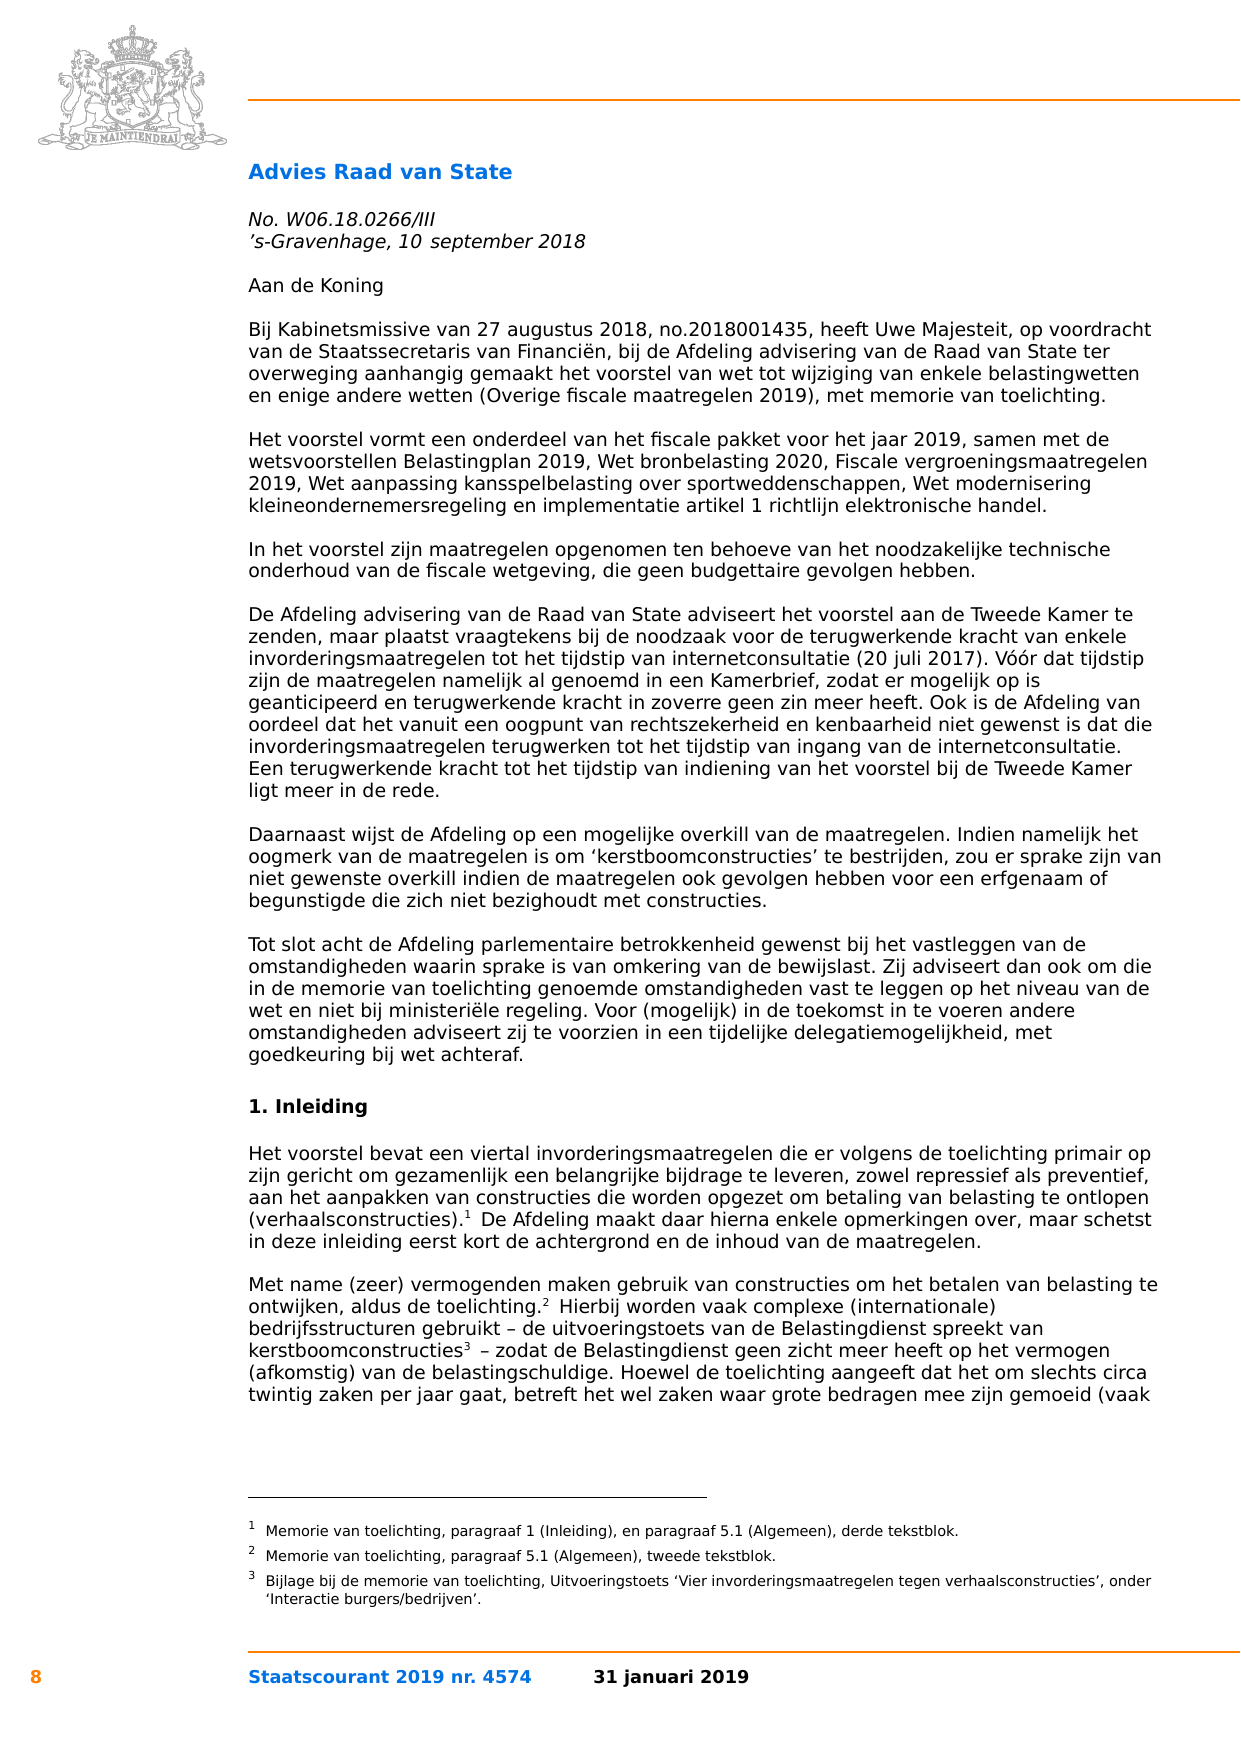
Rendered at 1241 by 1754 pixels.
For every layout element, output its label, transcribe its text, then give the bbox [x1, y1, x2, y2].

text Daarnaast wijst de Afdeling op een mogelijke overkill van de maatregelen. Indien namelijk het oogmerk van de maatregelen is om ‘kerstboomconstructies’ te bestrijden, zou er sprake zijn van niet gewenste overkill indien de maatregelen ook gevolgen hebben voor een erfgenaam of begunstigde die zich niet bezighoudt met constructies. [248, 824, 1163, 912]
text Tot slot acht de Afdeling parlementaire betrokkenheid gewenst bij het vastleggen van de omstandigheden waarin sprake is van omkering van de bewijslast. Zij adviseert dan ook om die in de memorie van toelichting genoemde omstandigheden vast te leggen op het niveau van de wet en niet bij ministeriële regeling. Voor (mogelijk) in de toekomst in te voeren andere omstandigheden adviseert zij te voorzien in een tijdelijke delegatiemogelijkheid, met goedkeuring bij wet achteraf. [248, 934, 1163, 1066]
text No. W06.18.0266/III [248, 209, 1163, 231]
text Het voorstel bevat een viertal invorderingsmaatregelen die er volgens de toelichting primair op zijn gericht om gezamenlijk een belangrijke bijdrage te leveren, zowel repressief als preventief, aan het aanpakken van constructies die worden opgezet om betaling van belasting te ontlopen (verhaalsconstructies). De Afdeling maakt daar hierna enkele opmerkingen over, maar schetst in deze inleiding eerst kort de achtergrond en de inhoud van de maatregelen. [248, 1143, 1163, 1252]
subtitle 1. Inleiding [248, 1096, 1163, 1118]
text ’s-Gravenhage, 10 september 2018 [248, 231, 1163, 253]
text De Afdeling advisering van de Raad van State adviseert het voorstel aan de Tweede Kamer te zenden, maar plaatst vraagtekens bij de noodzaak voor de terugwerkende kracht van enkele invorderingsmaatregelen tot het tijdstip van internetconsultatie (20 juli 2017). Vóór dat tijdstip zijn de maatregelen namelijk al genoemd in een Kamerbrief, zodat er mogelijk op is geanticipeerd en terugwerkende kracht in zoverre geen zin meer heeft. Ook is de Afdeling van oordeel dat het vanuit een oogpunt van rechtszekerheid en kenbaarheid niet gewenst is dat die invorderingsmaatregelen terugwerken tot het tijdstip van ingang van de internetconsultatie. Een terugwerkende kracht tot het tijdstip van indiening van het voorstel bij de Tweede Kamer ligt meer in de rede. [248, 604, 1163, 802]
text Bijlage bij de memorie van toelichting, Uitvoeringstoets ‘Vier invorderingsmaatregelen tegen verhaalsconstructies’, onder ‘Interactie burgers/bedrijven’. [248, 1569, 1163, 1608]
text Bij Kabinetsmissive van 27 augustus 2018, no.2018001435, heeft Uwe Majesteit, op voordracht van de Staatssecretaris van Financiën, bij de Afdeling advisering van de Raad van State ter overweging aanhangig gemaakt het voorstel van wet tot wijziging van enkele belastingwetten en enige andere wetten (Overige fiscale maatregelen 2019), met memorie van toelichting. [248, 319, 1163, 407]
text Memorie van toelichting, paragraaf 5.1 (Algemeen), tweede tekstblok. [248, 1544, 1163, 1566]
picture [38, 25, 227, 150]
text In het voorstel zijn maatregelen opgenomen ten behoeve van het noodzakelijke technische onderhoud van de fiscale wetgeving, die geen budgettaire gevolgen hebben. [248, 538, 1163, 582]
text Het voorstel vormt een onderdeel van het fiscale pakket voor het jaar 2019, samen met de wetsvoorstellen Belastingplan 2019, Wet bronbelasting 2020, Fiscale vergroeningsmaatregelen 2019, Wet aanpassing kansspelbelasting over sportweddenschappen, Wet modernisering kleineondernemersregeling en implementatie artikel 1 richtlijn elektronische handel. [248, 429, 1163, 517]
text Memorie van toelichting, paragraaf 1 (Inleiding), en paragraaf 5.1 (Algemeen), derde tekstblok. [248, 1519, 1163, 1541]
text Aan de Koning [248, 275, 1163, 297]
text Met name (zeer) vermogenden maken gebruik van constructies om het betalen van belasting te ontwijken, aldus de toelichting. Hierbij worden vaak complexe (internationale) bedrijfsstructuren gebruikt – de uitvoeringstoets van de Belastingdienst spreekt van kerstboomconstructies – zodat de Belastingdienst geen zicht meer heeft op het vermogen (afkomstig) van de belastingschuldige. Hoewel de toelichting aangeeft dat het om slechts circa twintig zaken per jaar gaat, betreft het wel zaken waar grote bedragen mee zijn gemoeid (vaak [248, 1274, 1163, 1428]
subtitle Advies Raad van State [248, 160, 1163, 184]
